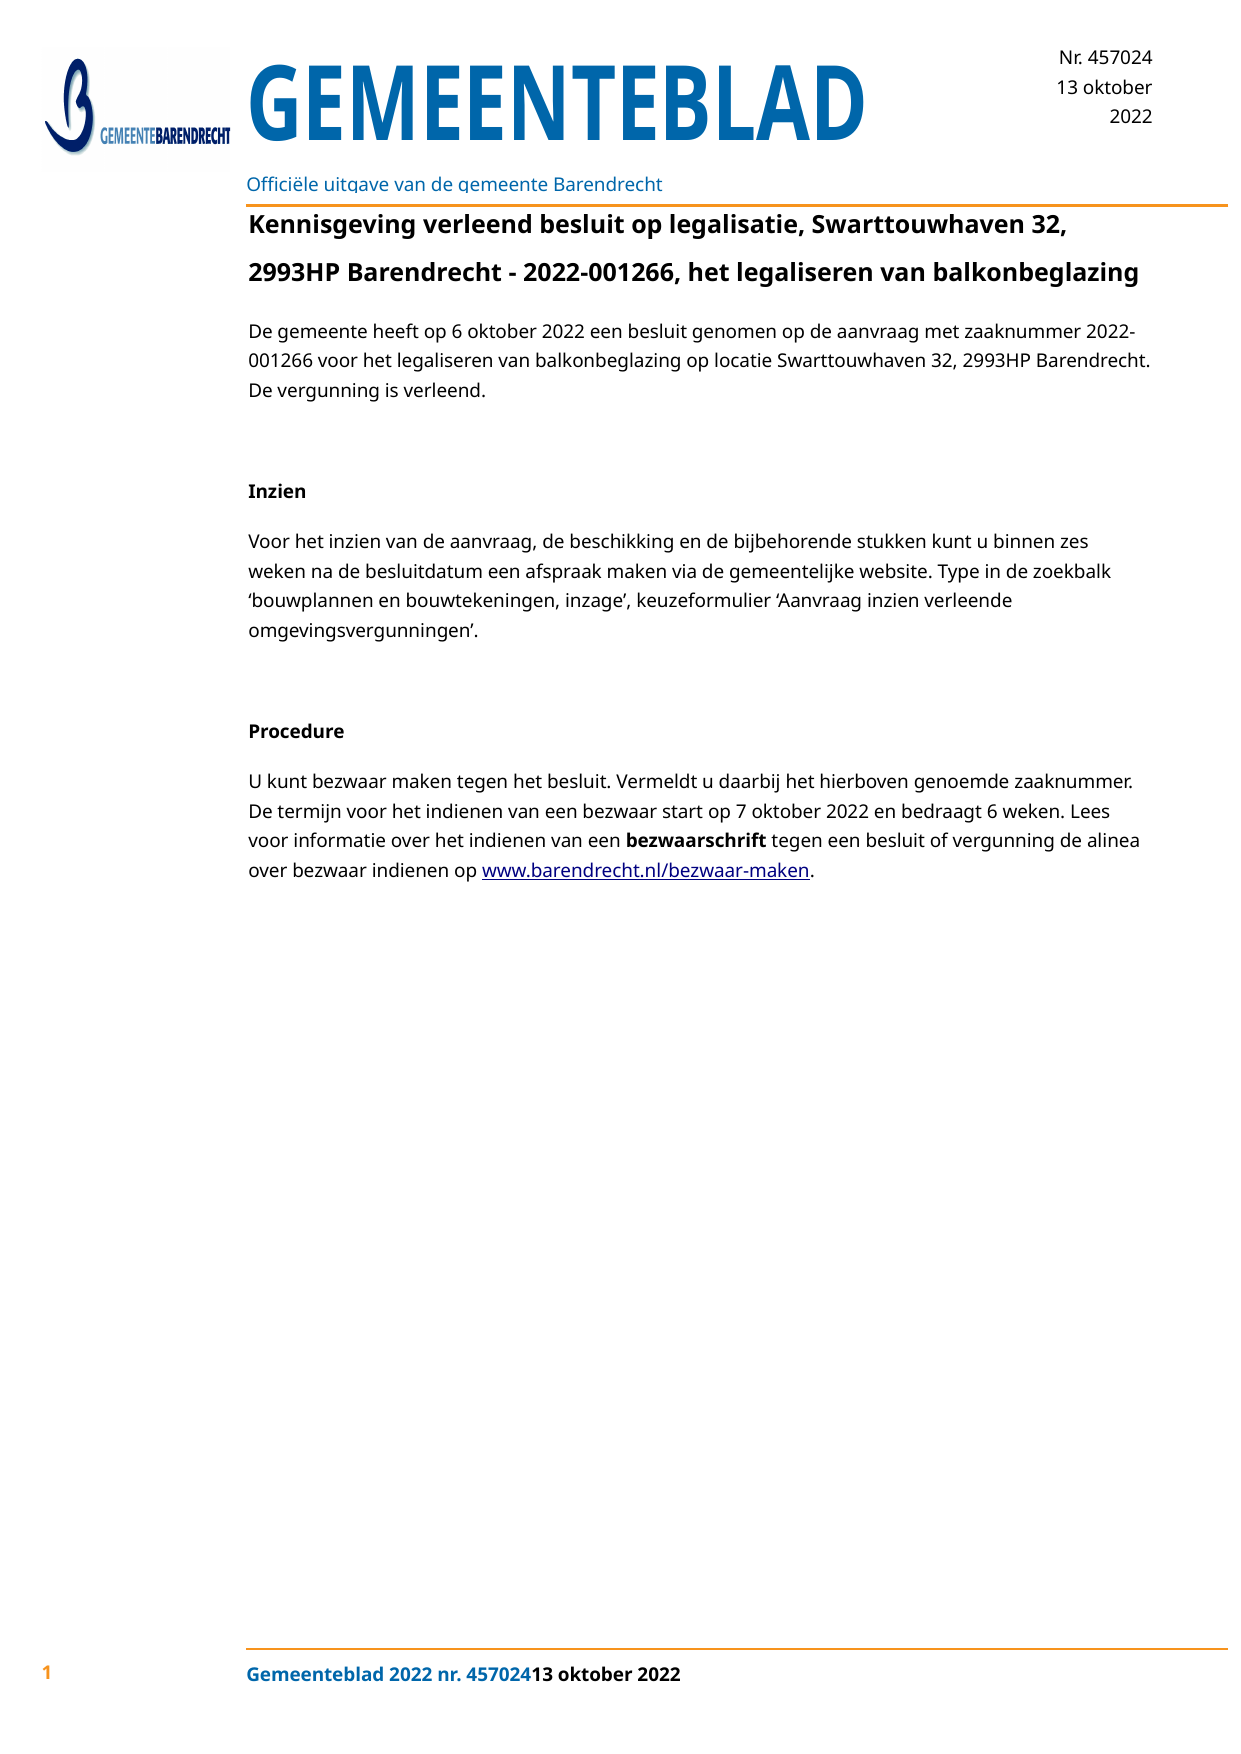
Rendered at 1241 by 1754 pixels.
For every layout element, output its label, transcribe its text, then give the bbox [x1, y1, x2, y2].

text Kennisgeving verleend besluit op legalisatie, Swarttouwhaven 32, 2993HP Barendrecht - 2022-001266, het legaliseren van balkonbeglazing [248, 207, 1152, 288]
text U kunt bezwaar maken tegen het besluit. Vermeldt u daarbij het hierboven genoemde zaaknummer. De termijn voor het indienen van een bezwaar start op 7 oktober 2022 en bedraagt 6 weken. Lees voor informatie over het indienen van een bezwaarschrift tegen een besluit of vergunning de alinea over bezwaar indienen op www.barendrecht.nl/bezwaar-maken. [248, 768, 1152, 883]
text De gemeente heeft op 6 oktober 2022 een besluit genomen op de aanvraag met zaaknummer 2022-001266 voor het legaliseren van balkonbeglazing op locatie Swarttouwhaven 32, 2993HP Barendrecht. De vergunning is verleend. [248, 318, 1152, 403]
text Procedure [248, 718, 1152, 744]
picture [41, 47, 231, 172]
text Inzien [248, 478, 1152, 504]
text Voor het inzien van de aanvraag, de beschikking en de bijbehorende stukken kunt u binnen zes weken na de besluitdatum een afspraak maken via de gemeentelijke website. Type in de zoekbalk ‘bouwplannen en bouwtekeningen, inzage’, keuzeformulier ‘Aanvraag inzien verleende omgevingsvergunningen’. [248, 528, 1152, 643]
